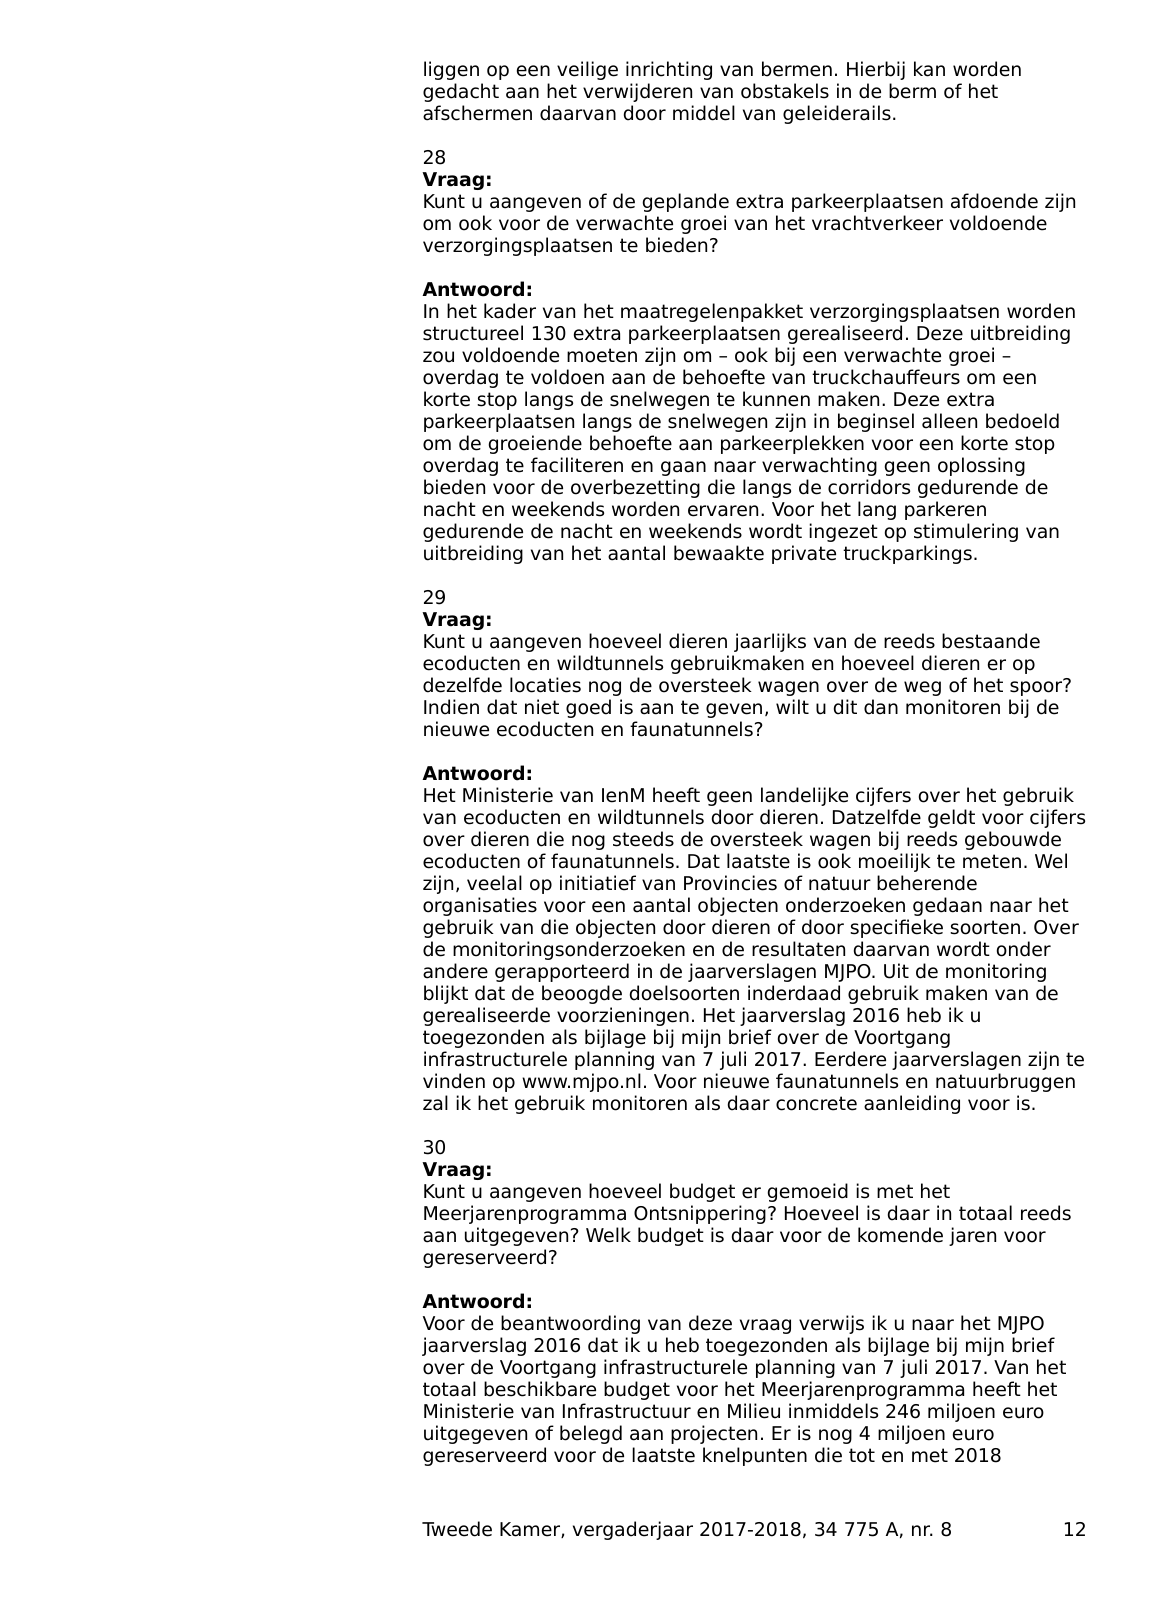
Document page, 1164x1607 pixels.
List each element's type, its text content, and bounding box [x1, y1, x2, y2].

text 28 [422, 147, 1087, 169]
text In het kader van het maatregelenpakket verzorgingsplaatsen worden structureel 130 extra parkeerplaatsen gerealiseerd. Deze uitbreiding zou voldoende moeten zijn om – ook bij een verwachte groei – overdag te voldoen aan de behoefte van truckchauffeurs om een korte stop langs de snelwegen te kunnen maken. Deze extra parkeerplaatsen langs de snelwegen zijn in beginsel alleen bedoeld om de groeiende behoefte aan parkeerplekken voor een korte stop overdag te faciliteren en gaan naar verwachting geen oplossing bieden voor de overbezetting die langs de corridors gedurende de nacht en weekends worden ervaren. Voor het lang parkeren gedurende de nacht en weekends wordt ingezet op stimulering van uitbreiding van het aantal bewaakte private truckparkings. [422, 301, 1087, 565]
text Kunt u aangeven of de geplande extra parkeerplaatsen afdoende zijn om ook voor de verwachte groei van het vrachtverkeer voldoende verzorgingsplaatsen te bieden? [422, 191, 1087, 257]
text Antwoord: [422, 1291, 1087, 1313]
text Kunt u aangeven hoeveel budget er gemoeid is met het Meerjarenprogramma Ontsnippering? Hoeveel is daar in totaal reeds aan uitgegeven? Welk budget is daar voor de komende jaren voor gereserveerd? [422, 1181, 1087, 1269]
text liggen op een veilige inrichting van bermen. Hierbij kan worden gedacht aan het verwijderen van obstakels in de berm of het afschermen daarvan door middel van geleiderails. [422, 59, 1087, 125]
text Voor de beantwoording van deze vraag verwijs ik u naar het MJPO jaarverslag 2016 dat ik u heb toegezonden als bijlage bij mijn brief over de Voortgang infrastructurele planning van 7 juli 2017. Van het totaal beschikbare budget voor het Meerjarenprogramma heeft het Ministerie van Infrastructuur en Milieu inmiddels 246 miljoen euro uitgegeven of belegd aan projecten. Er is nog 4 miljoen euro gereserveerd voor de laatste knelpunten die tot en met 2018 [422, 1313, 1087, 1467]
text 29 [422, 587, 1087, 609]
text Vraag: [422, 169, 1087, 191]
text Vraag: [422, 1159, 1087, 1181]
text 30 [422, 1137, 1087, 1159]
text Het Ministerie van IenM heeft geen landelijke cijfers over het gebruik van ecoducten en wildtunnels door dieren. Datzelfde geldt voor cijfers over dieren die nog steeds de oversteek wagen bij reeds gebouwde ecoducten of faunatunnels. Dat laatste is ook moeilijk te meten. Wel zijn, veelal op initiatief van Provincies of natuur beherende organisaties voor een aantal objecten onderzoeken gedaan naar het gebruik van die objecten door dieren of door specifieke soorten. Over de monitoringsonderzoeken en de resultaten daarvan wordt onder andere gerapporteerd in de jaarverslagen MJPO. Uit de monitoring blijkt dat de beoogde doelsoorten inderdaad gebruik maken van de gerealiseerde voorzieningen. Het jaarverslag 2016 heb ik u toegezonden als bijlage bij mijn brief over de Voortgang infrastructurele planning van 7 juli 2017. Eerdere jaarverslagen zijn te vinden op www.mjpo.nl. Voor nieuwe faunatunnels en natuurbruggen zal ik het gebruik monitoren als daar concrete aanleiding voor is. [422, 785, 1087, 1115]
text Vraag: [422, 609, 1087, 631]
text Antwoord: [422, 279, 1087, 301]
text Kunt u aangeven hoeveel dieren jaarlijks van de reeds bestaande ecoducten en wildtunnels gebruikmaken en hoeveel dieren er op dezelfde locaties nog de oversteek wagen over de weg of het spoor? Indien dat niet goed is aan te geven, wilt u dit dan monitoren bij de nieuwe ecoducten en faunatunnels? [422, 631, 1087, 741]
text Antwoord: [422, 763, 1087, 785]
